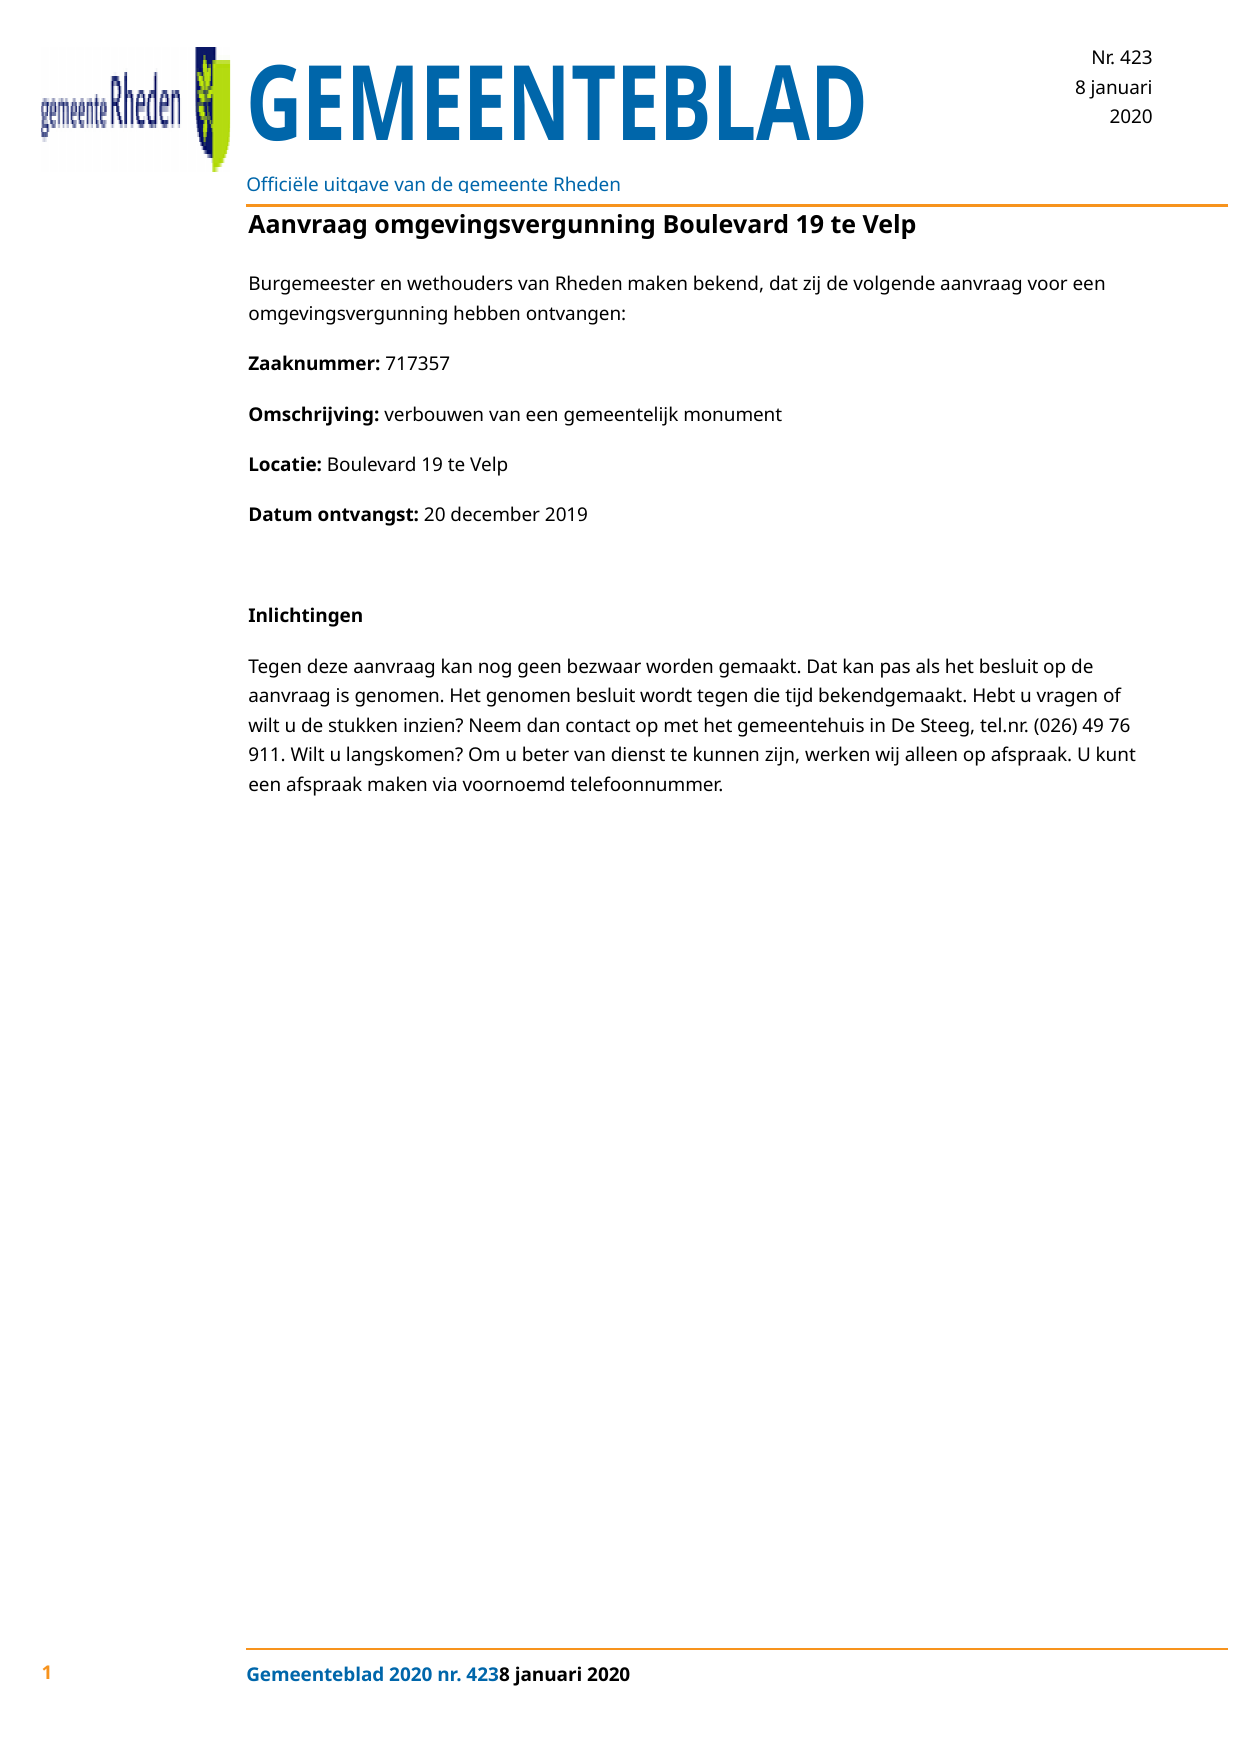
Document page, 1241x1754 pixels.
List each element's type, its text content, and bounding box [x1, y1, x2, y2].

text Omschrijving: verbouwen van een gemeentelijk monument [248, 401, 1152, 426]
picture [41, 47, 231, 172]
text Datum ontvangst: 20 december 2019 [248, 502, 1152, 527]
text Aanvraag omgevingsvergunning Boulevard 19 te Velp [248, 207, 1152, 241]
text Inlichtingen [248, 602, 1152, 628]
text Zaaknummer: 717357 [248, 350, 1152, 376]
text Locatie: Boulevard 19 te Velp [248, 451, 1152, 477]
text Tegen deze aanvraag kan nog geen bezwaar worden gemaakt. Dat kan pas als het besluit op de aanvraag is genomen. Het genomen besluit wordt tegen die tijd bekendgemaakt. Hebt u vragen of wilt u de stukken inzien? Neem dan contact op met het gemeentehuis in De Steeg, tel.nr. (026) 49 76 911. Wilt u langskomen? Om u beter van dienst te kunnen zijn, werken wij alleen op afspraak. U kunt een afspraak maken via voornoemd telefoonnummer. [248, 653, 1152, 797]
text Burgemeester en wethouders van Rheden maken bekend, dat zij de volgende aanvraag voor een omgevingsvergunning hebben ontvangen: [248, 270, 1152, 326]
